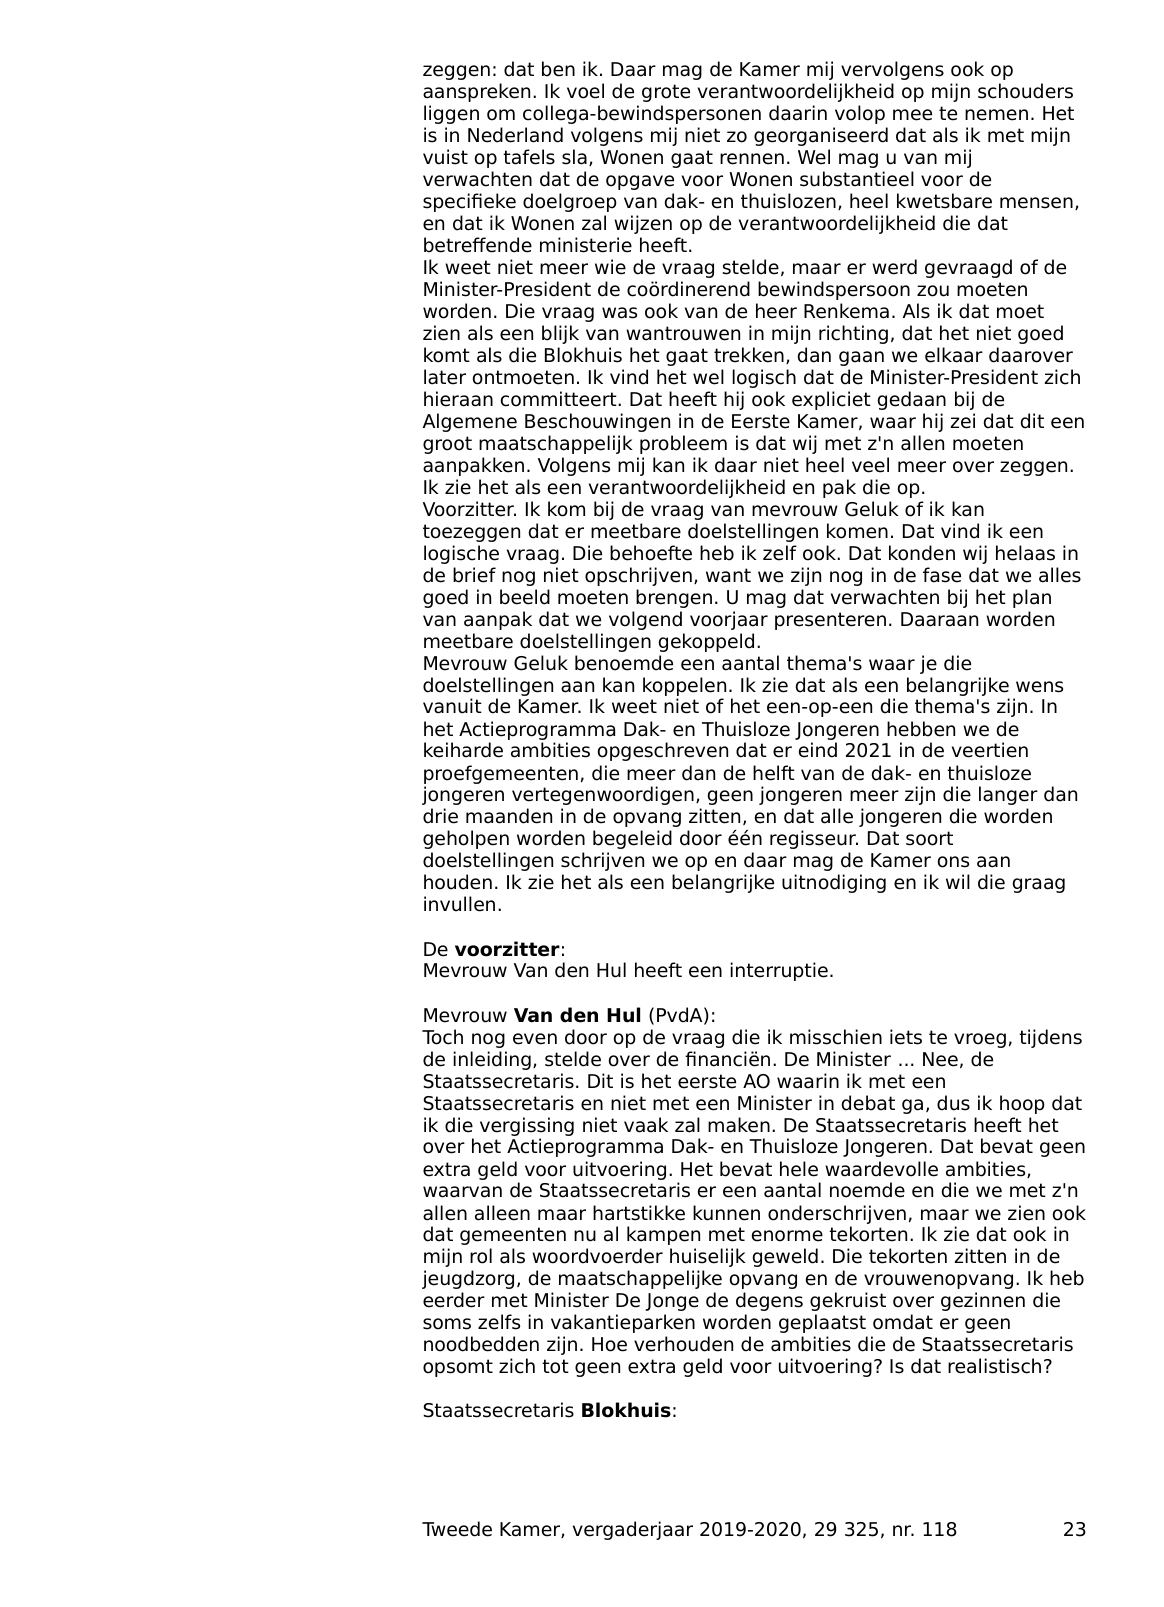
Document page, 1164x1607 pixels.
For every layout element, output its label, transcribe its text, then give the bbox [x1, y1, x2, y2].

text Ik weet niet meer wie de vraag stelde, maar er werd gevraagd of de Minister-President de coördinerend bewindspersoon zou moeten worden. Die vraag was ook van de heer Renkema. Als ik dat moet zien als een blijk van wantrouwen in mijn richting, dat het niet goed komt als die Blokhuis het gaat trekken, dan gaan we elkaar daarover later ontmoeten. Ik vind het wel logisch dat de Minister-President zich hieraan committeert. Dat heeft hij ook expliciet gedaan bij de Algemene Beschouwingen in de Eerste Kamer, waar hij zei dat dit een groot maatschappelijk probleem is dat wij met z'n allen moeten aanpakken. Volgens mij kan ik daar niet heel veel meer over zeggen. Ik zie het als een verantwoordelijkheid en pak die op. [422, 257, 1087, 499]
text De voorzitter: [422, 938, 1087, 960]
text Toch nog even door op de vraag die ik misschien iets te vroeg, tijdens de inleiding, stelde over de financiën. De Minister ... Nee, de Staatssecretaris. Dit is het eerste AO waarin ik met een Staatssecretaris en niet met een Minister in debat ga, dus ik hoop dat ik die vergissing niet vaak zal maken. De Staatssecretaris heeft het over het Actieprogramma Dak- en Thuisloze Jongeren. Dat bevat geen extra geld voor uitvoering. Het bevat hele waardevolle ambities, waarvan de Staatssecretaris er een aantal noemde en die we met z'n allen alleen maar hartstikke kunnen onderschrijven, maar we zien ook dat gemeenten nu al kampen met enorme tekorten. Ik zie dat ook in mijn rol als woordvoerder huiselijk geweld. Die tekorten zitten in de jeugdzorg, de maatschappelijke opvang en de vrouwenopvang. Ik heb eerder met Minister De Jonge de degens gekruist over gezinnen die soms zelfs in vakantieparken worden geplaatst omdat er geen noodbedden zijn. Hoe verhouden de ambities die de Staatssecretaris opsomt zich tot geen extra geld voor uitvoering? Is dat realistisch? [422, 1027, 1087, 1378]
text Staatssecretaris Blokhuis: [422, 1400, 1087, 1422]
text zeggen: dat ben ik. Daar mag de Kamer mij vervolgens ook op aanspreken. Ik voel de grote verantwoordelijkheid op mijn schouders liggen om collega-bewindspersonen daarin volop mee te nemen. Het is in Nederland volgens mij niet zo georganiseerd dat als ik met mijn vuist op tafels sla, Wonen gaat rennen. Wel mag u van mij verwachten dat de opgave voor Wonen substantieel voor de specifieke doelgroep van dak- en thuislozen, heel kwetsbare mensen, en dat ik Wonen zal wijzen op de verantwoordelijkheid die dat betreffende ministerie heeft. [422, 59, 1087, 257]
text Mevrouw Van den Hul heeft een interruptie. [422, 960, 1087, 982]
text Mevrouw Geluk benoemde een aantal thema's waar je die doelstellingen aan kan koppelen. Ik zie dat als een belangrijke wens vanuit de Kamer. Ik weet niet of het een-op-een die thema's zijn. In het Actieprogramma Dak- en Thuisloze Jongeren hebben we de keiharde ambities opgeschreven dat er eind 2021 in de veertien proefgemeenten, die meer dan de helft van de dak- en thuisloze jongeren vertegenwoordigen, geen jongeren meer zijn die langer dan drie maanden in de opvang zitten, en dat alle jongeren die worden geholpen worden begeleid door één regisseur. Dat soort doelstellingen schrijven we op en daar mag de Kamer ons aan houden. Ik zie het als een belangrijke uitnodiging en ik wil die graag invullen. [422, 652, 1087, 916]
text Mevrouw Van den Hul (PvdA): [422, 1004, 1087, 1027]
text Voorzitter. Ik kom bij de vraag van mevrouw Geluk of ik kan toezeggen dat er meetbare doelstellingen komen. Dat vind ik een logische vraag. Die behoefte heb ik zelf ook. Dat konden wij helaas in de brief nog niet opschrijven, want we zijn nog in de fase dat we alles goed in beeld moeten brengen. U mag dat verwachten bij het plan van aanpak dat we volgend voorjaar presenteren. Daaraan worden meetbare doelstellingen gekoppeld. [422, 499, 1087, 652]
